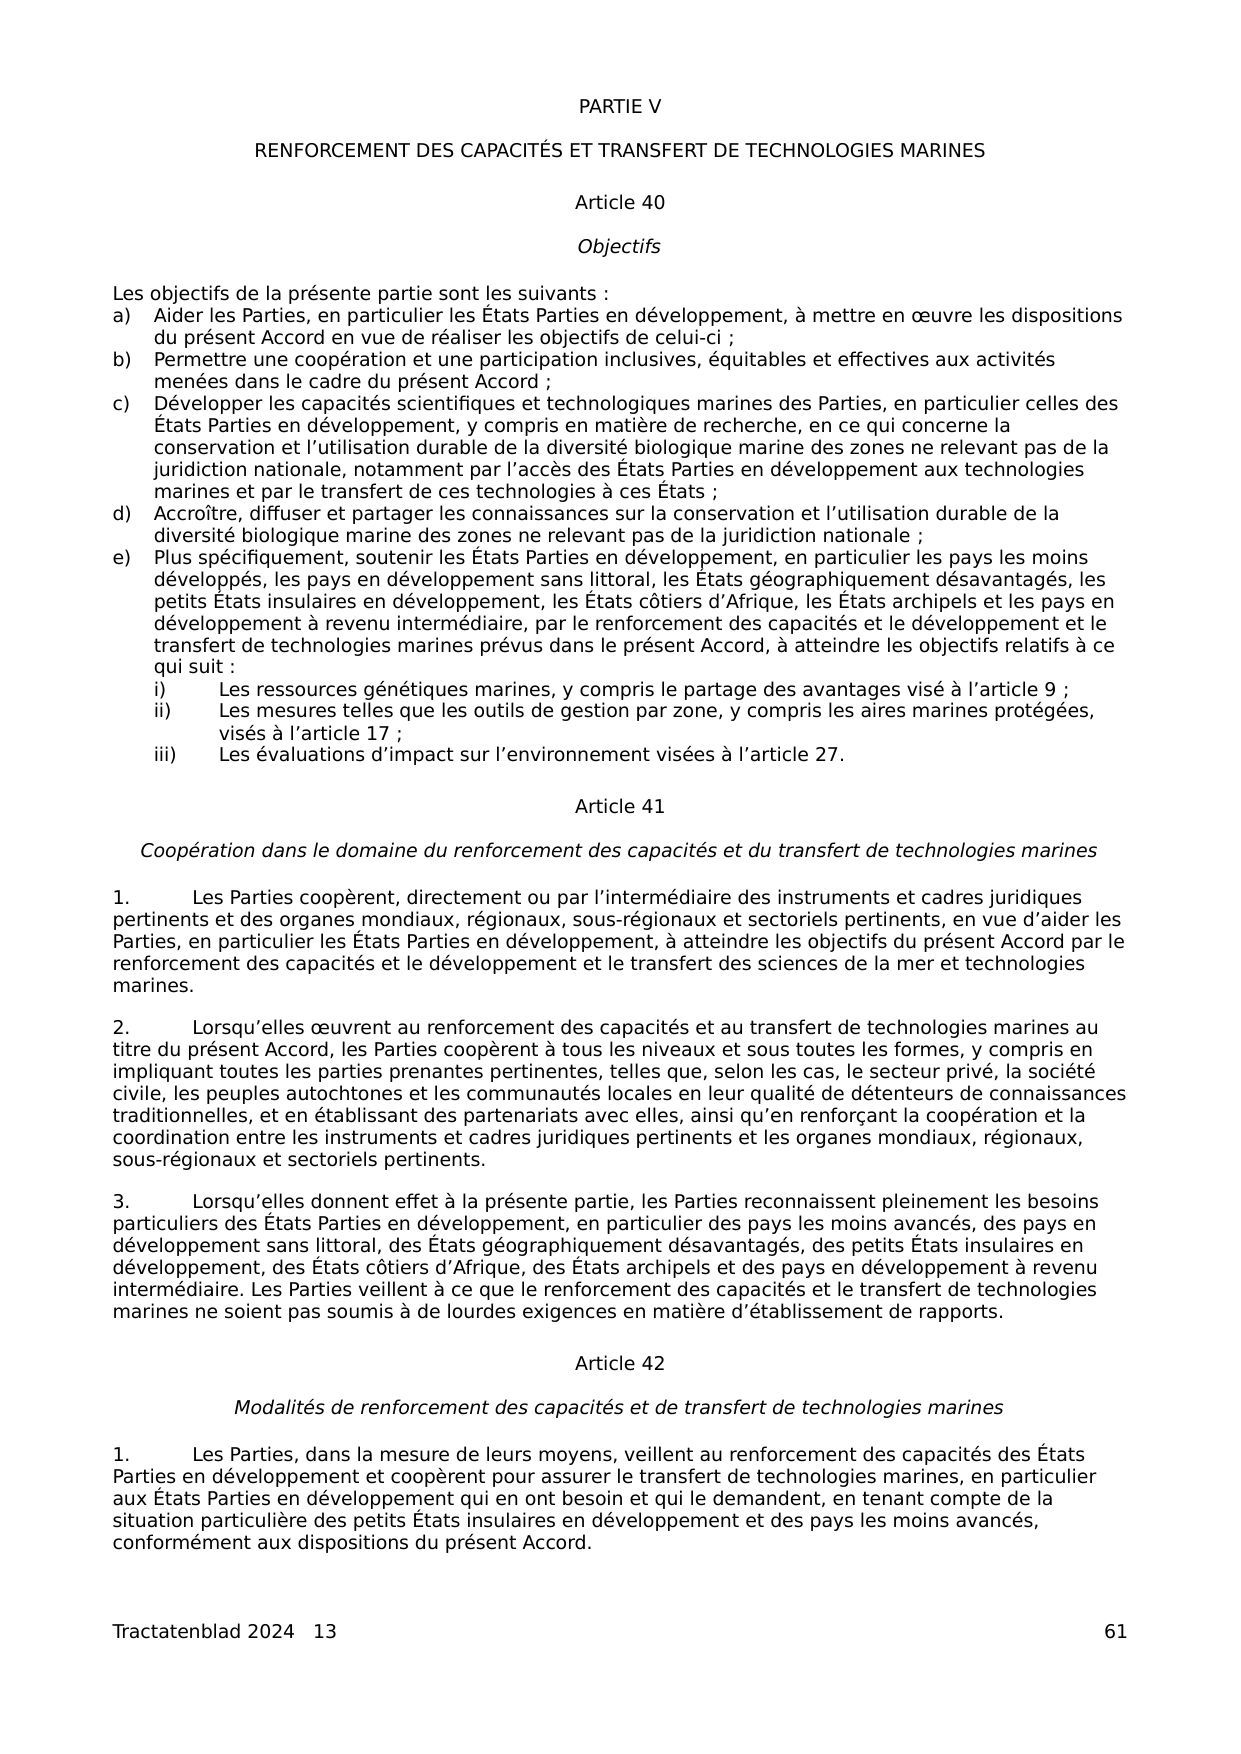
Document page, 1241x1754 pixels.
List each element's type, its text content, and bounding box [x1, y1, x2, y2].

subtitle Article 41 Coopération dans le domaine du renforcement des capacités et du transfert de technologies marines [112, 796, 1128, 862]
text c) Développer les capacités scientifiques et technologiques marines des Parties, en particulier celles des États Parties en développement, y compris en matière de recherche, en ce qui concerne la conservation et l’utilisation durable de la diversité biologique marine des zones ne relevant pas de la juridiction nationale, notamment par l’accès des États Parties en développement aux technologies marines et par le transfert de ces technologies à ces États ; [112, 393, 1128, 503]
text d) Accroître, diffuser et partager les connaissances sur la conservation et l’utilisation durable de la diversité biologique marine des zones ne relevant pas de la juridiction nationale ; [112, 503, 1128, 547]
text 1. Les Parties, dans la mesure de leurs moyens, veillent au renforcement des capacités des États Parties en développement et coopèrent pour assurer le transfert de technologies marines, en particulier aux États Parties en développement qui en ont besoin et qui le demandent, en tenant compte de la situation particulière des petits États insulaires en développement et des pays les moins avancés, conformément aux dispositions du présent Accord. [112, 1444, 1128, 1554]
text 1. Les Parties coopèrent, directement ou par l’intermédiaire des instruments et cadres juridiques pertinents et des organes mondiaux, régionaux, sous-régionaux et sectoriels pertinents, en vue d’aider les Parties, en particulier les États Parties en développement, à atteindre les objectifs du présent Accord par le renforcement des capacités et le développement et le transfert des sciences de la mer et technologies marines. [112, 887, 1128, 997]
subtitle Article 42 Modalités de renforcement des capacités et de transfert de technologies marines [112, 1353, 1128, 1419]
text Les objectifs de la présente partie sont les suivants : [112, 283, 1128, 305]
text i) Les ressources génétiques marines, y compris le partage des avantages visé à l’article 9 ; [153, 678, 1128, 700]
text b) Permettre une coopération et une participation inclusives, équitables et effectives aux activités menées dans le cadre du présent Accord ; [112, 349, 1128, 393]
text iii) Les évaluations d’impact sur l’environnement visées à l’article 27. [153, 744, 1128, 766]
subtitle PARTIE V RENFORCEMENT DES CAPACITÉS ET TRANSFERT DE TECHNOLOGIES MARINES [112, 96, 1128, 162]
text 3. Lorsqu’elles donnent effet à la présente partie, les Parties reconnaissent pleinement les besoins particuliers des États Parties en développement, en particulier des pays les moins avancés, des pays en développement sans littoral, des États géographiquement désavantagés, des petits États insulaires en développement, des États côtiers d’Afrique, des États archipels et des pays en développement à revenu intermédiaire. Les Parties veillent à ce que le renforcement des capacités et le transfert de technologies marines ne soient pas soumis à de lourdes exigences en matière d’établissement de rapports. [112, 1191, 1128, 1323]
text ii) Les mesures telles que les outils de gestion par zone, y compris les aires marines protégées, visés à l’article 17 ; [153, 700, 1128, 744]
text e) Plus spécifiquement, soutenir les États Parties en développement, en particulier les pays les moins développés, les pays en développement sans littoral, les États géographiquement désavantagés, les petits États insulaires en développement, les États côtiers d’Afrique, les États archipels et les pays en développement à revenu intermédiaire, par le renforcement des capacités et le développement et le transfert de technologies marines prévus dans le présent Accord, à atteindre les objectifs relatifs à ce qui suit : [112, 547, 1128, 678]
text 2. Lorsqu’elles œuvrent au renforcement des capacités et au transfert de technologies marines au titre du présent Accord, les Parties coopèrent à tous les niveaux et sous toutes les formes, y compris en impliquant toutes les parties prenantes pertinentes, telles que, selon les cas, le secteur privé, la société civile, les peuples autochtones et les communautés locales en leur qualité de détenteurs de connaissances traditionnelles, et en établissant des partenariats avec elles, ainsi qu’en renforçant la coopération et la coordination entre les instruments et cadres juridiques pertinents et les organes mondiaux, régionaux, sous-régionaux et sectoriels pertinents. [112, 1017, 1128, 1171]
text a) Aider les Parties, en particulier les États Parties en développement, à mettre en œuvre les dispositions du présent Accord en vue de réaliser les objectifs de celui-ci ; [112, 305, 1128, 349]
subtitle Article 40 Objectifs [112, 192, 1128, 258]
